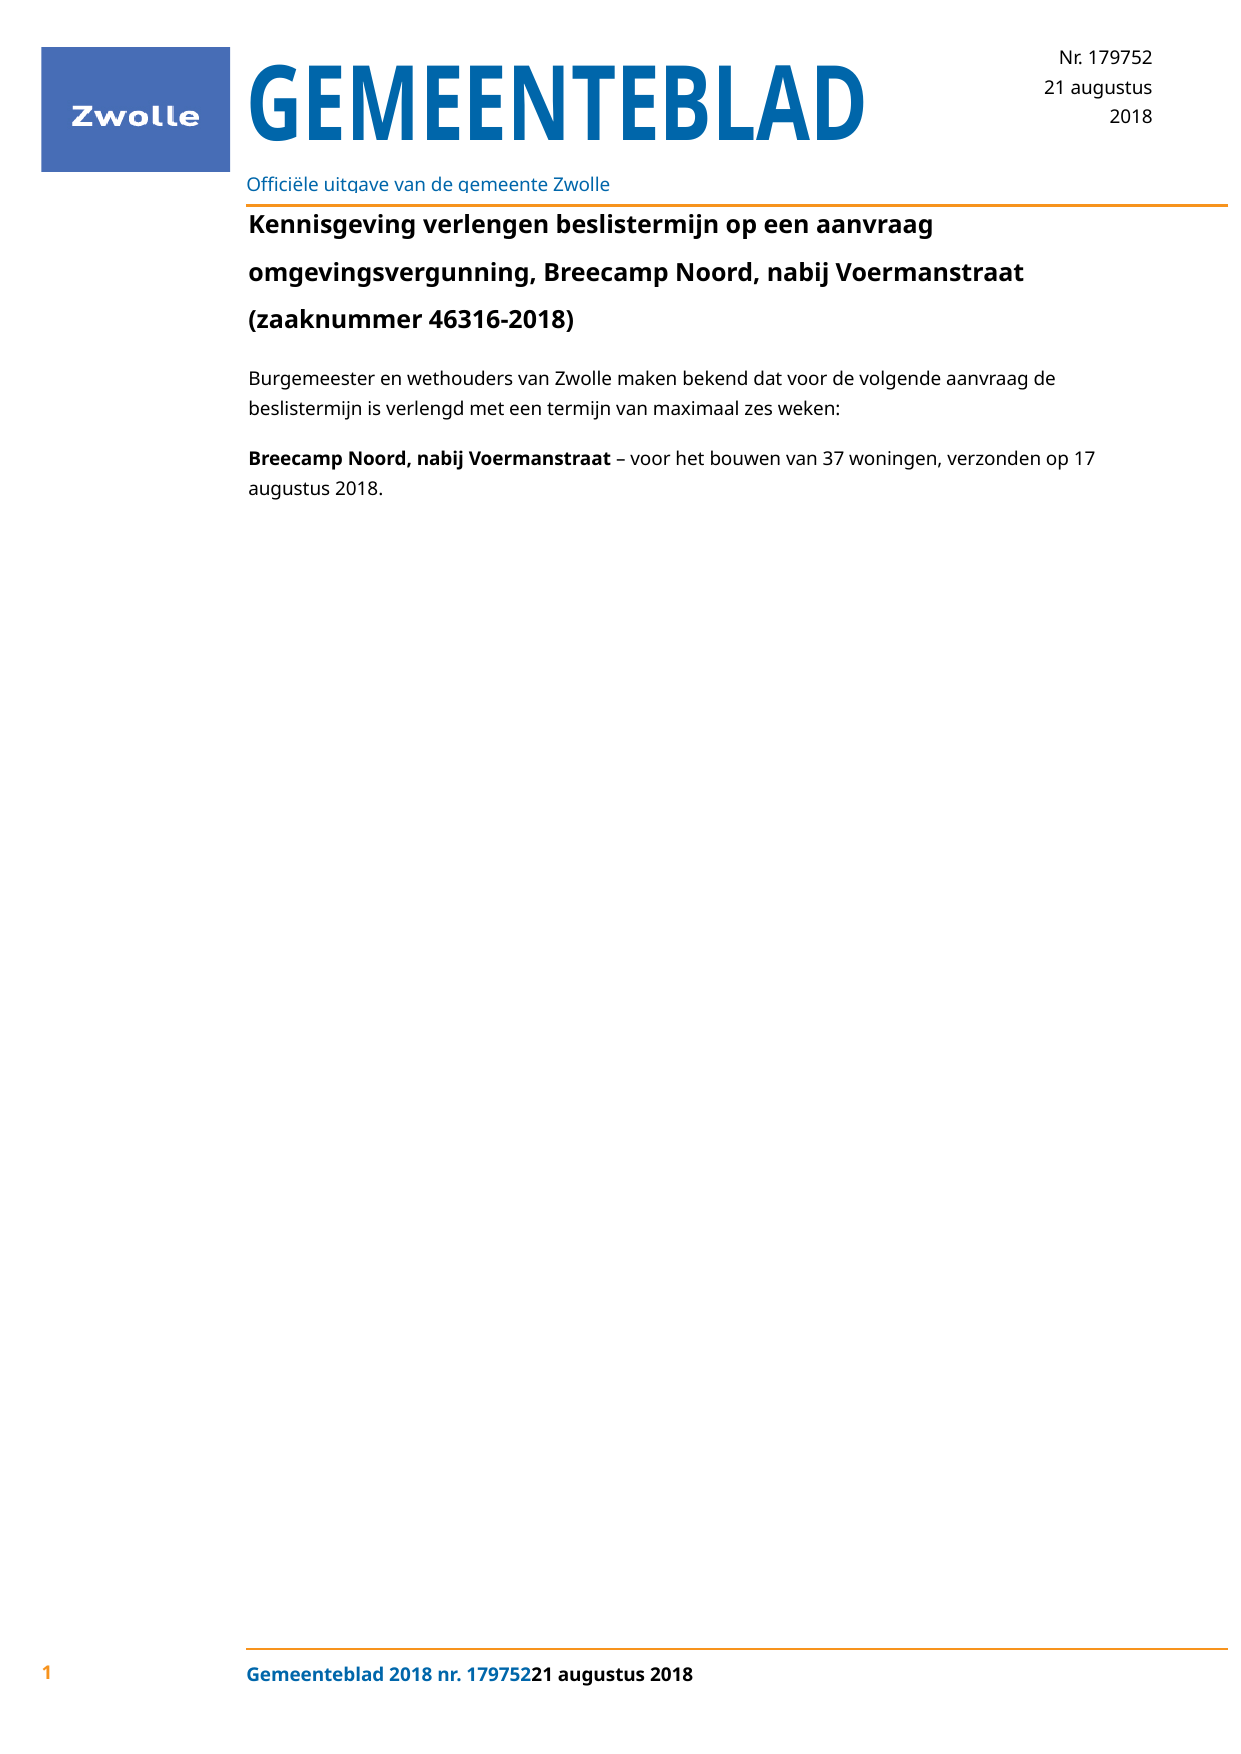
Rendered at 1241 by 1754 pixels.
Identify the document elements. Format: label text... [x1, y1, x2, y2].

picture [41, 47, 231, 172]
text Kennisgeving verlengen beslistermijn op een aanvraag omgevingsvergunning, Breecamp Noord, nabij Voermanstraat (zaaknummer 46316-2018) [248, 207, 1152, 336]
text Breecamp Noord, nabij Voermanstraat – voor het bouwen van 37 woningen, verzonden op 17 augustus 2018. [248, 446, 1152, 501]
text Burgemeester en wethouders van Zwolle maken bekend dat voor de volgende aanvraag de beslistermijn is verlengd met een termijn van maximaal zes weken: [248, 366, 1152, 421]
